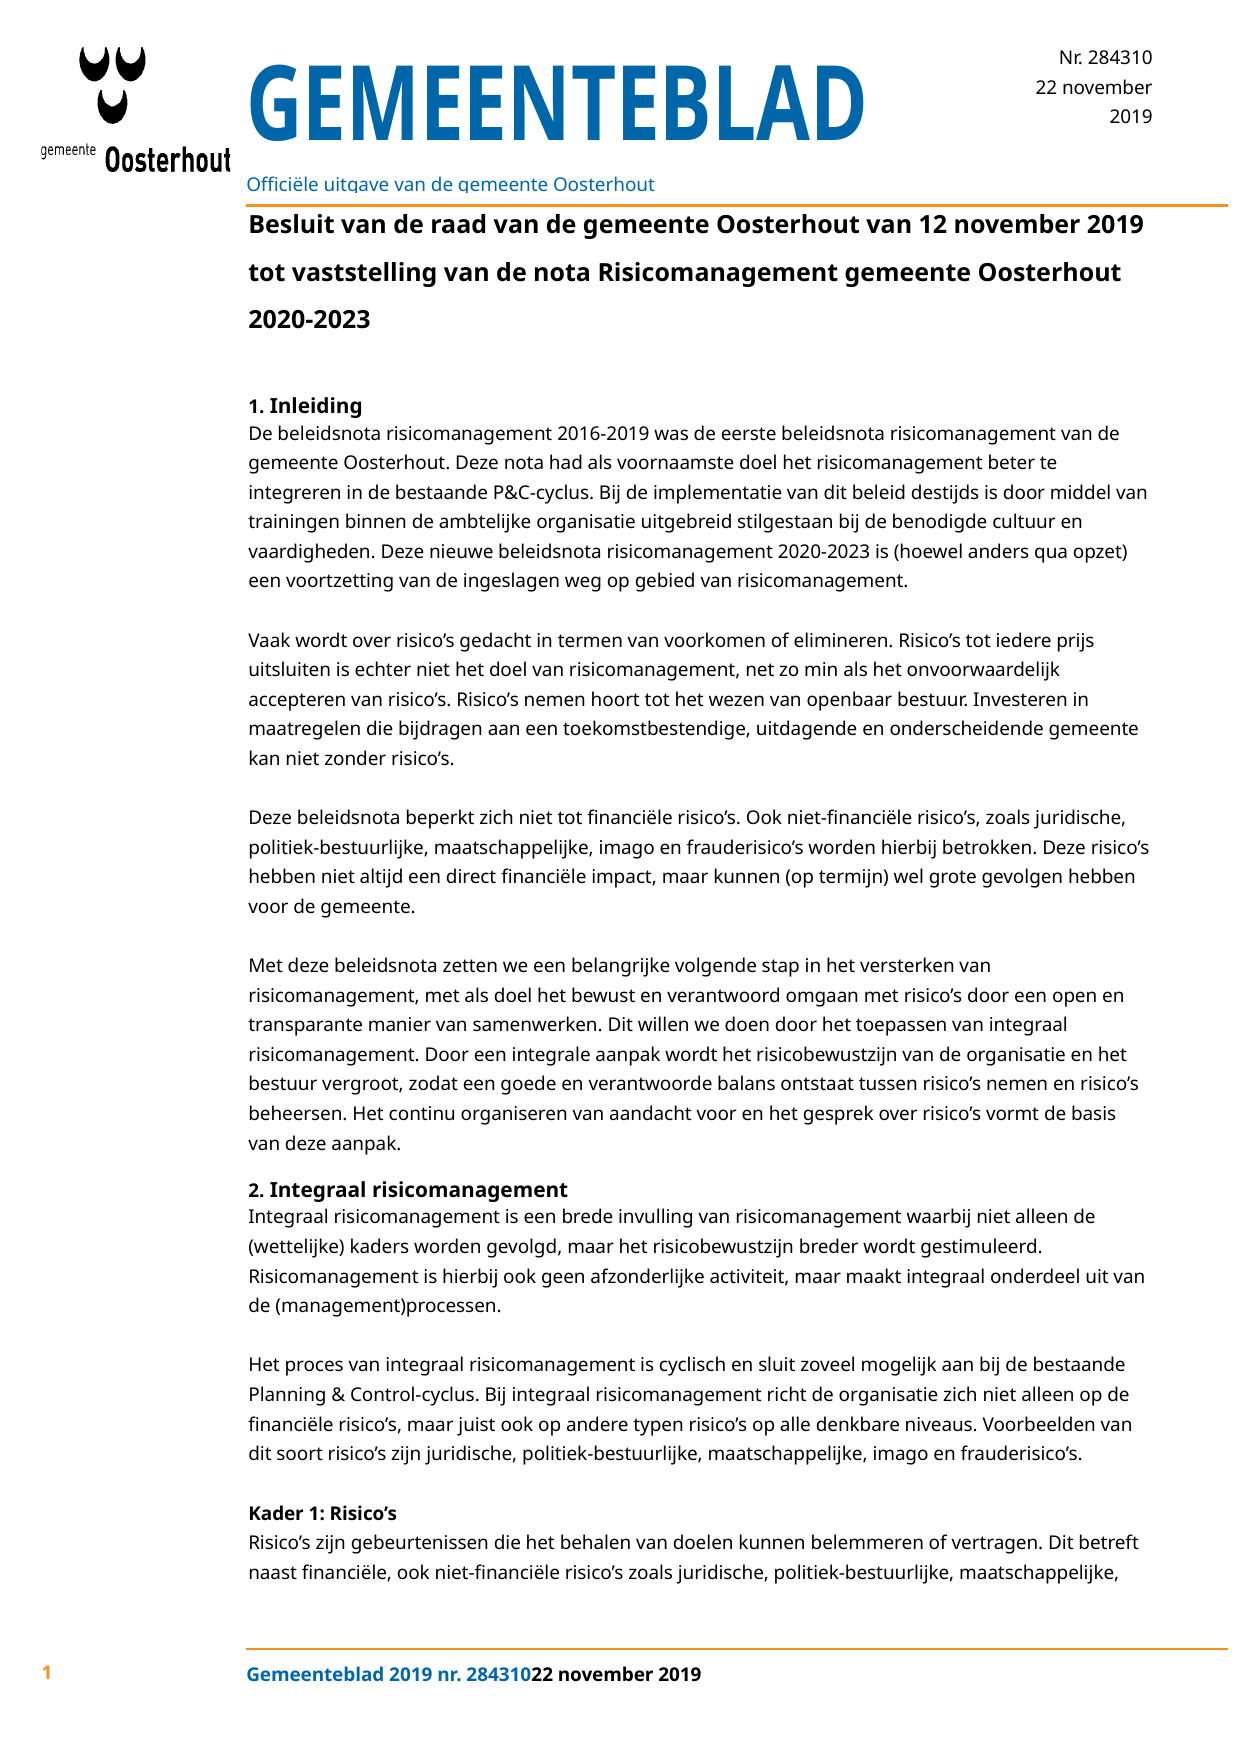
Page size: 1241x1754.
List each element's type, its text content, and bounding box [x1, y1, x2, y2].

text 2. Integraal risicomanagement [248, 1175, 1152, 1204]
text Met deze beleidsnota zetten we een belangrijke volgende stap in het versterken van risicomanagement, met als doel het bewust en verantwoord omgaan met risico’s door een open en transparante manier van samenwerken. Dit willen we doen door het toepassen van integraal risicomanagement. Door een integrale aanpak wordt het risicobewustzijn van de organisatie en het bestuur vergroot, zodat een goede en verantwoorde balans ontstaat tussen risico’s nemen en risico’s beheersen. Het continu organiseren van aandacht voor en het gesprek over risico’s vormt de basis van deze aanpak. [248, 952, 1152, 1155]
picture [41, 47, 231, 172]
table_header Kader 1: Risico’s Risico’s zijn gebeurtenissen die het behalen van doelen kunnen belemmeren of vertragen. Dit betreft naast financiële, ook niet-financiële risico’s zoals juridische, politiek-bestuurlijke, maatschappelijke, [248, 1500, 1152, 1584]
text 1. Inleiding [248, 391, 1152, 420]
text Besluit van de raad van de gemeente Oosterhout van 12 november 2019 tot vaststelling van de nota Risicomanagement gemeente Oosterhout 2020-2023 [248, 207, 1152, 336]
text Integraal risicomanagement is een brede invulling van risicomanagement waarbij niet alleen de (wettelijke) kaders worden gevolgd, maar het risicobewustzijn breder wordt gestimuleerd. Risicomanagement is hierbij ook geen afzonderlijke activiteit, maar maakt integraal onderdeel uit van de (management)processen. [248, 1204, 1152, 1318]
text Deze beleidsnota beperkt zich niet tot financiële risico’s. Ook niet-financiële risico’s, zoals juridische, politiek-bestuurlijke, maatschappelijke, imago en frauderisico’s worden hierbij betrokken. Deze risico’s hebben niet altijd een direct financiële impact, maar kunnen (op termijn) wel grote gevolgen hebben voor de gemeente. [248, 804, 1152, 919]
text De beleidsnota risicomanagement 2016-2019 was de eerste beleidsnota risicomanagement van de gemeente Oosterhout. Deze nota had als voornaamste doel het risicomanagement beter te integreren in de bestaande P&C-cyclus. Bij de implementatie van dit beleid destijds is door middel van trainingen binnen de ambtelijke organisatie uitgebreid stilgestaan bij de benodigde cultuur en vaardigheden. Deze nieuwe beleidsnota risicomanagement 2020-2023 is (hoewel anders qua opzet) een voortzetting van de ingeslagen weg op gebied van risicomanagement. [248, 420, 1152, 593]
text Het proces van integraal risicomanagement is cyclisch en sluit zoveel mogelijk aan bij de bestaande Planning & Control-cyclus. Bij integraal risicomanagement richt de organisatie zich niet alleen op de financiële risico’s, maar juist ook op andere typen risico’s op alle denkbare niveaus. Voorbeelden van dit soort risico’s zijn juridische, politiek-bestuurlijke, maatschappelijke, imago en frauderisico’s. [248, 1352, 1152, 1466]
text Vaak wordt over risico’s gedacht in termen van voorkomen of elimineren. Risico’s tot iedere prijs uitsluiten is echter niet het doel van risicomanagement, net zo min als het onvoorwaardelijk accepteren van risico’s. Risico’s nemen hoort tot het wezen van openbaar bestuur. Investeren in maatregelen die bijdragen aan een toekomstbestendige, uitdagende en onderscheidende gemeente kan niet zonder risico’s. [248, 627, 1152, 771]
